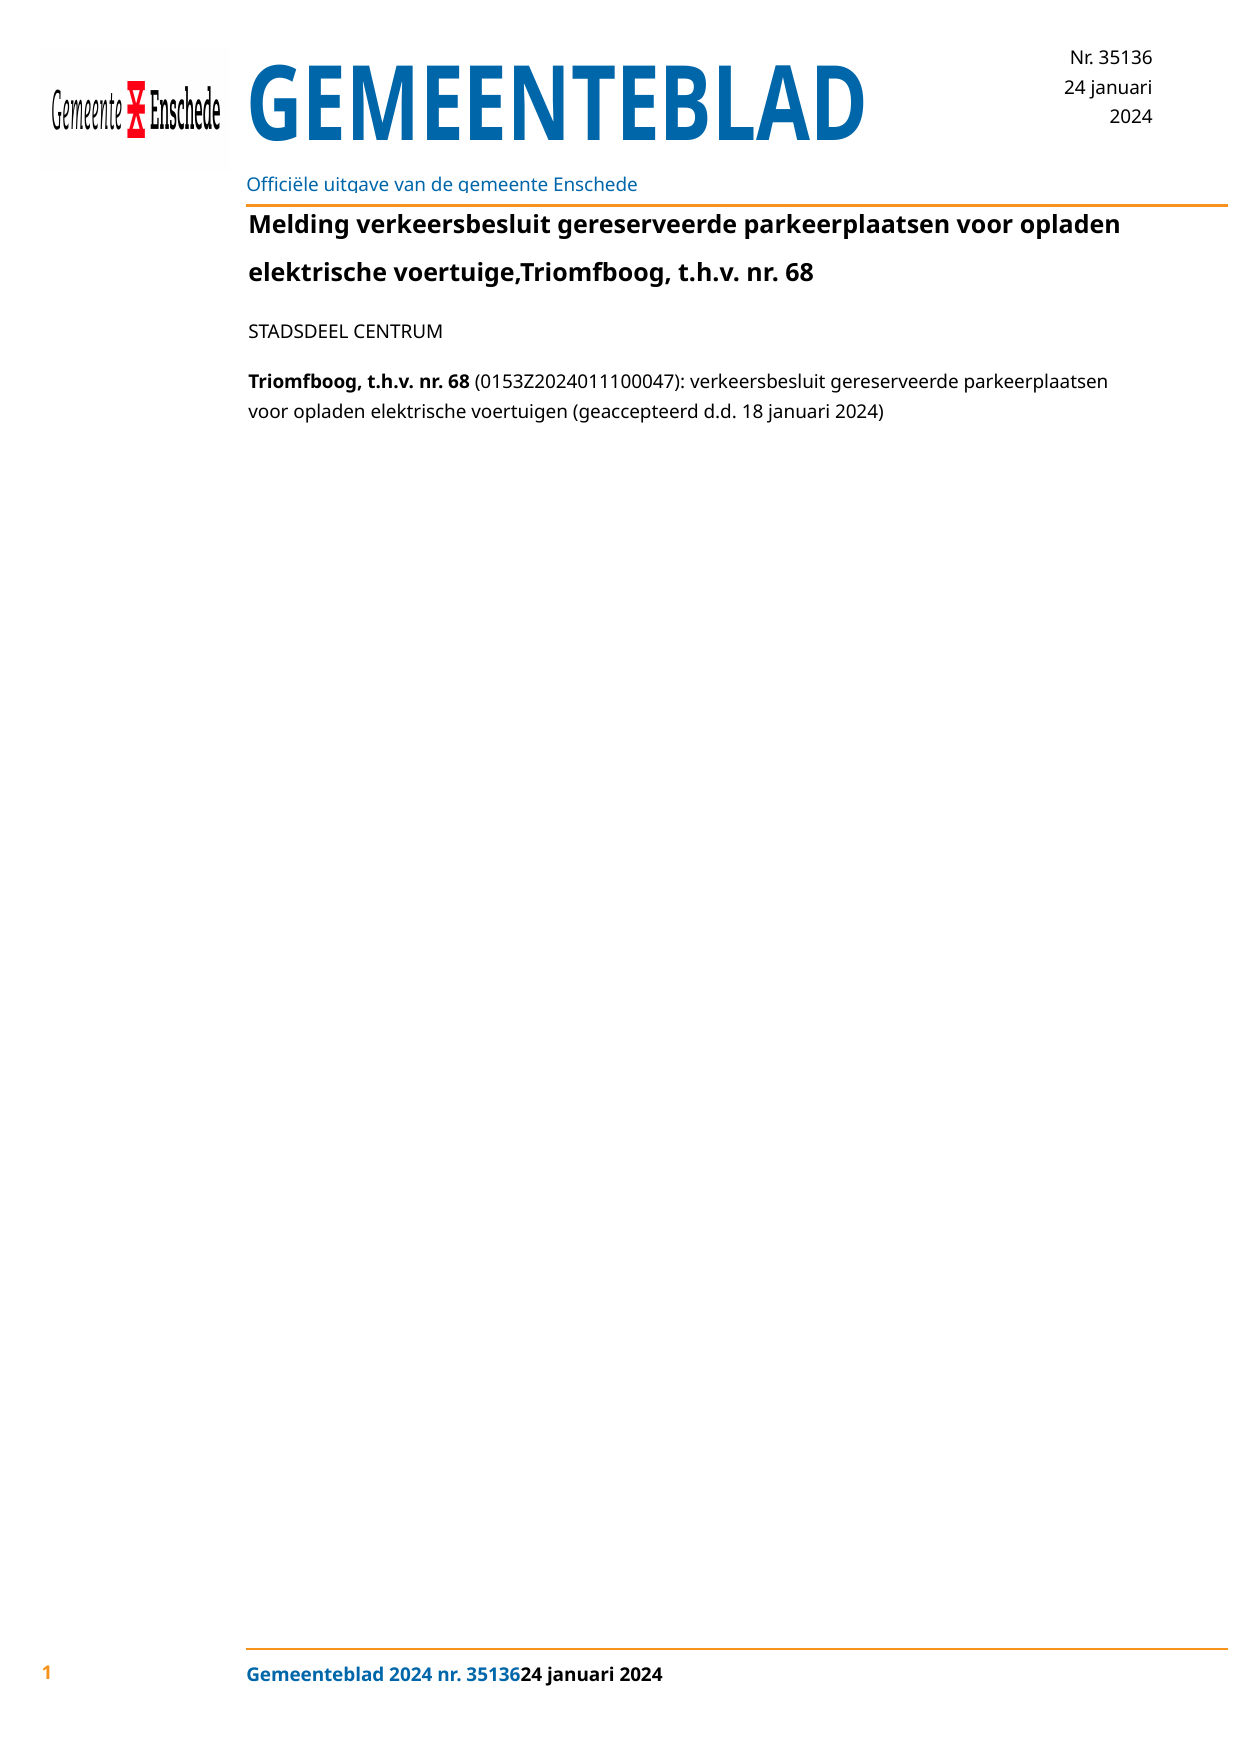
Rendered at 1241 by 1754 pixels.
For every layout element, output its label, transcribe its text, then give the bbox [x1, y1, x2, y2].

picture [41, 47, 231, 172]
text STADSDEEL CENTRUM [248, 318, 1152, 344]
text Melding verkeersbesluit gereserveerde parkeerplaatsen voor opladen elektrische voertuige,Triomfboog, t.h.v. nr. 68 [248, 207, 1152, 288]
text Triomfboog, t.h.v. nr. 68 (0153Z2024011100047): verkeersbesluit gereserveerde parkeerplaatsen voor opladen elektrische voertuigen (geaccepteerd d.d. 18 januari 2024) [248, 368, 1152, 424]
